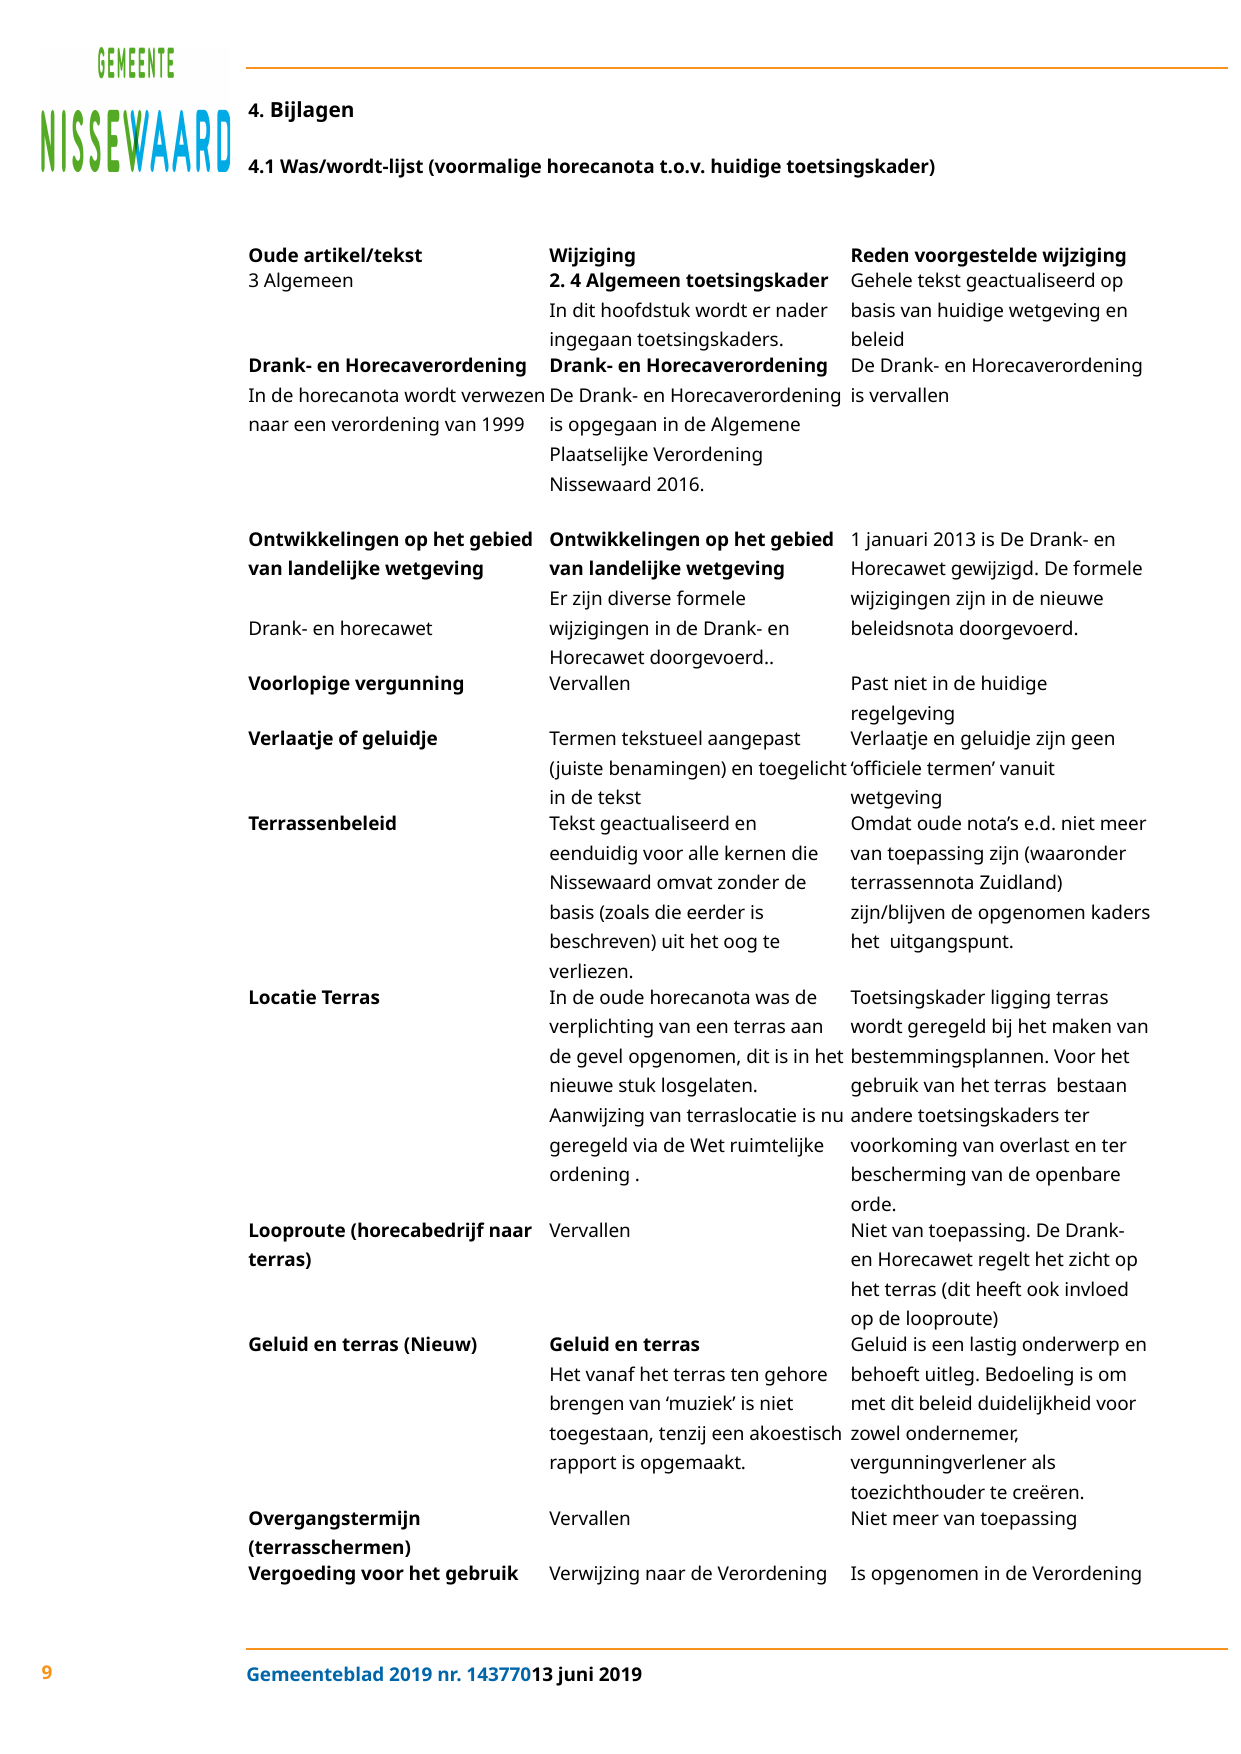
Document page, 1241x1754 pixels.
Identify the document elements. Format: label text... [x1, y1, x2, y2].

table_cell Termen tekstueel aangepast (juiste benamingen) en toegelicht in de tekst [549, 725, 850, 810]
table_cell Looproute (horecabedrijf naar terras) [248, 1217, 549, 1331]
picture [154, 157, 165, 172]
table_cell Verwijzing naar de Verordening [549, 1560, 850, 1586]
table_cell Verlaatje of geluidje [248, 725, 549, 810]
table_cell Vergoeding voor het gebruik [248, 1560, 549, 1586]
table_cell Omdat oude nota’s e.d. niet meer van toepassing zijn (waaronder terrassennota Zuidland) zijn/blijven de opgenomen kaders het uitgangspunt. [850, 810, 1152, 984]
picture [222, 122, 227, 160]
table_cell Is opgenomen in de Verordening [850, 1560, 1152, 1586]
table_cell Ontwikkelingen op het gebied van landelijke wetgeving Drank- en horecawet [248, 526, 549, 670]
picture [201, 122, 206, 138]
table_cell Overgangstermijn (terrasschermen) [248, 1505, 549, 1560]
table_cell Tekst geactualiseerd en eenduidig voor alle kernen die Nissewaard omvat zonder de basis (zoals die eerder is beschreven) uit het oog te verliezen. [549, 810, 850, 984]
table_cell Terrassenbeleid [248, 810, 549, 984]
table_cell Geluid en terras Het vanaf het terras ten gehore brengen van ‘muziek’ is niet toegestaan, tenzij een akoestisch rapport is opgemaakt. [549, 1331, 850, 1505]
table_cell Toetsingskader ligging terras wordt geregeld bij het maken van bestemmingsplannen. Voor het gebruik van het terras bestaan andere toetsingskaders ter voorkoming van overlast en ter bescherming van de openbare orde. [850, 984, 1152, 1217]
table_header Reden voorgestelde wijziging [850, 242, 1152, 267]
table_cell Vervallen [549, 670, 850, 725]
table_cell Verlaatje en geluidje zijn geen ‘officiele termen’ vanuit wetgeving [850, 725, 1152, 810]
picture [41, 47, 231, 172]
picture [176, 157, 187, 172]
text 4. Bijlagen [248, 95, 1152, 123]
table_cell In de oude horecanota was de verplichting van een terras aan de gevel opgenomen, dit is in het nieuwe stuk losgelaten. Aanwijzing van terraslocatie is nu geregeld via de Wet ruimtelijke ordening . [549, 984, 850, 1217]
table_cell Niet meer van toepassing [850, 1505, 1152, 1560]
table_cell Geluid is een lastig onderwerp en behoeft uitleg. Bedoeling is om met dit beleid duidelijkheid voor zowel ondernemer, vergunningverlener als toezichthouder te creëren. [850, 1331, 1152, 1505]
table_cell 1 januari 2013 is De Drank- en Horecawet gewijzigd. De formele wijzigingen zijn in de nieuwe beleidsnota doorgevoerd. [850, 526, 1152, 670]
table_cell Ontwikkelingen op het gebied van landelijke wetgeving Er zijn diverse formele wijzigingen in de Drank- en Horecawet doorgevoerd.. [549, 526, 850, 670]
table_cell Vervallen [549, 1217, 850, 1331]
table_cell Voorlopige vergunning [248, 670, 549, 725]
table_cell 3 Algemeen [248, 268, 549, 352]
table_cell Drank- en Horecaverordening In de horecanota wordt verwezen naar een verordening van 1999 [248, 353, 549, 526]
table_header Wijziging [549, 242, 850, 267]
picture [200, 151, 206, 172]
table_cell Drank- en Horecaverordening De Drank- en Horecaverordening is opgegaan in de Algemene Plaatselijke Verordening Nissewaard 2016. [549, 353, 850, 526]
table_cell Vervallen [549, 1505, 850, 1560]
table_cell 2. 4 Algemeen toetsingskader In dit hoofdstuk wordt er nader ingegaan toetsingskaders. [549, 268, 850, 352]
table_cell Locatie Terras [248, 984, 549, 1217]
table_cell Geluid en terras (Nieuw) [248, 1331, 549, 1505]
table_header Oude artikel/tekst [248, 242, 549, 267]
table_cell Past niet in de huidige regelgeving [850, 670, 1152, 725]
table_cell Niet van toepassing. De Drank- en Horecawet regelt het zicht op het terras (dit heeft ook invloed op de looproute) [850, 1217, 1152, 1331]
table_cell De Drank- en Horecaverordening is vervallen [850, 353, 1152, 526]
table_cell Gehele tekst geactualiseerd op basis van huidige wetgeving en beleid [850, 268, 1152, 352]
text 4.1 Was/wordt-lijst (voormalige horecanota t.o.v. huidige toetsingskader) [248, 153, 1152, 179]
